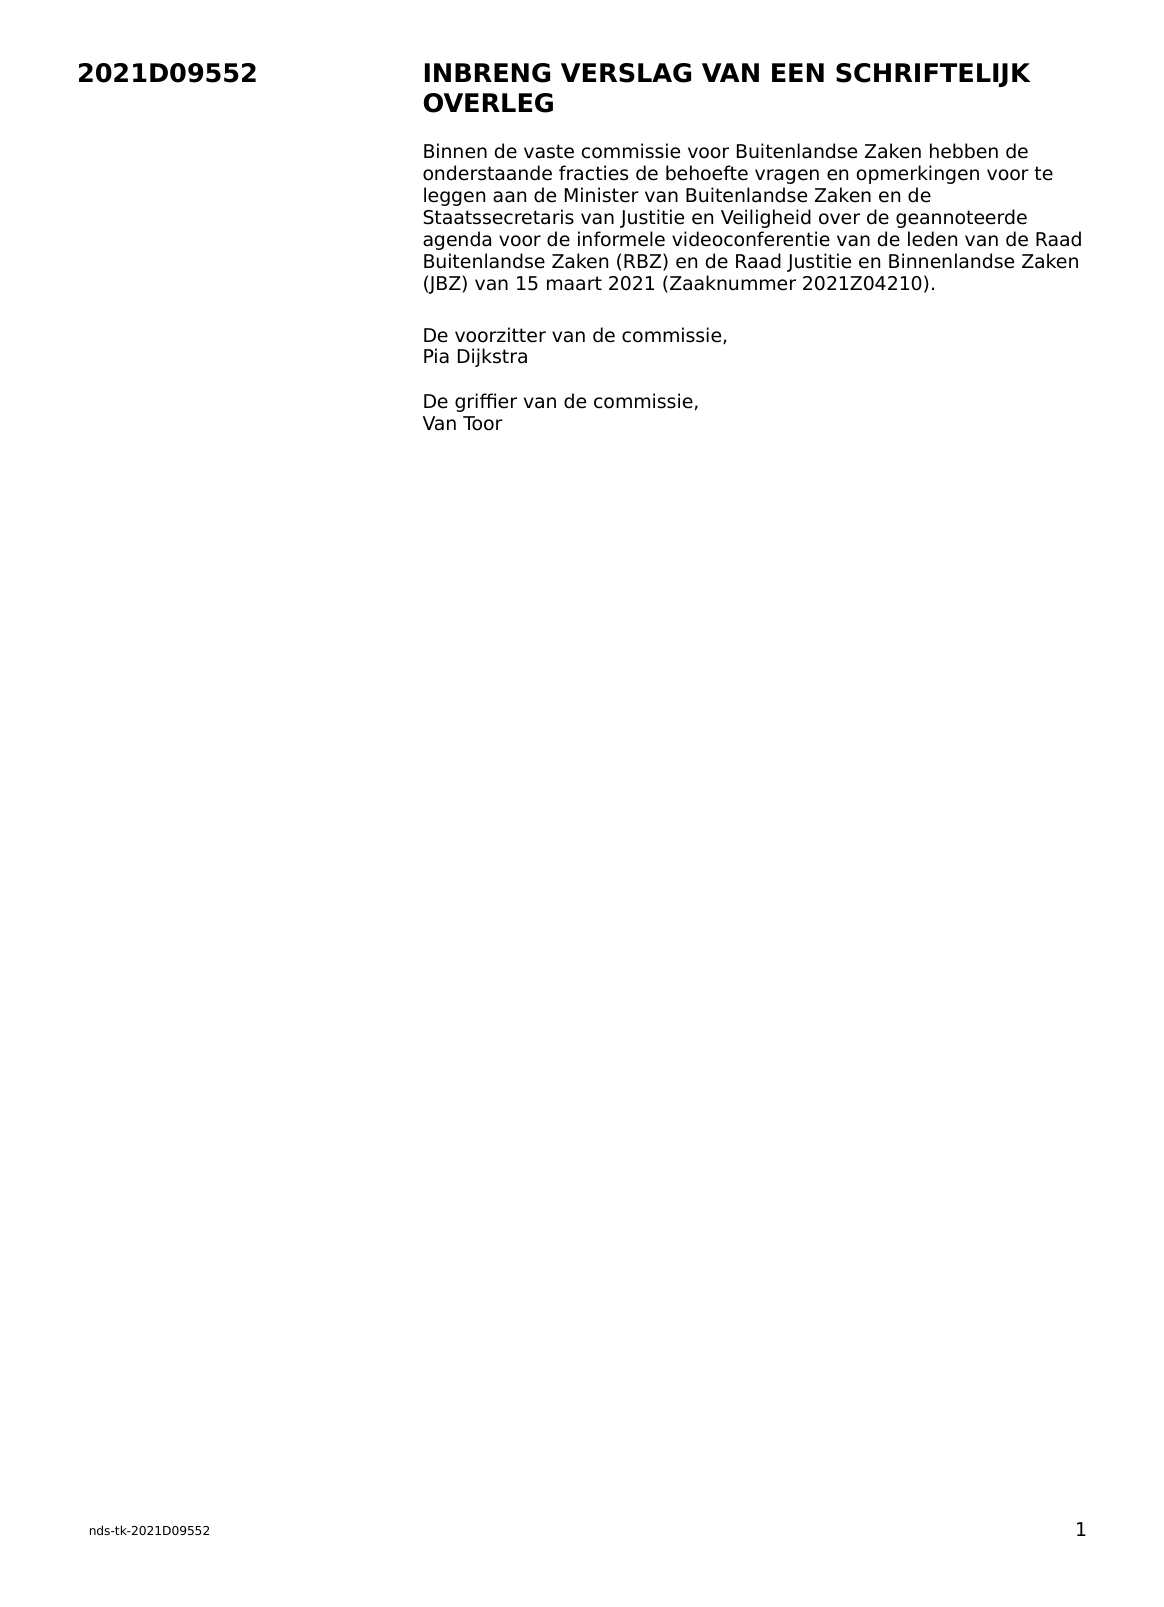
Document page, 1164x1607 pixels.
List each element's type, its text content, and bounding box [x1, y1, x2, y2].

text nds-tk-2021D09552 [88, 1524, 323, 1538]
text Binnen de vaste commissie voor Buitenlandse Zaken hebben de onderstaande fracties de behoefte vragen en opmerkingen voor te leggen aan de Minister van Buitenlandse Zaken en de Staatssecretaris van Justitie en Veiligheid over de geannoteerde agenda voor de informele videoconferentie van de leden van de Raad Buitenlandse Zaken (RBZ) en de Raad Justitie en Binnenlandse Zaken (JBZ) van 15 maart 2021 (Zaaknummer 2021Z04210). [422, 141, 1087, 294]
text De griffier van de commissie, Van Toor [422, 391, 1087, 434]
text 2021D09552 INBRENG VERSLAG VAN EEN SCHRIFTELIJK OVERLEG [77, 59, 1087, 118]
text De voorzitter van de commissie, Pia Dijkstra [422, 324, 1087, 368]
